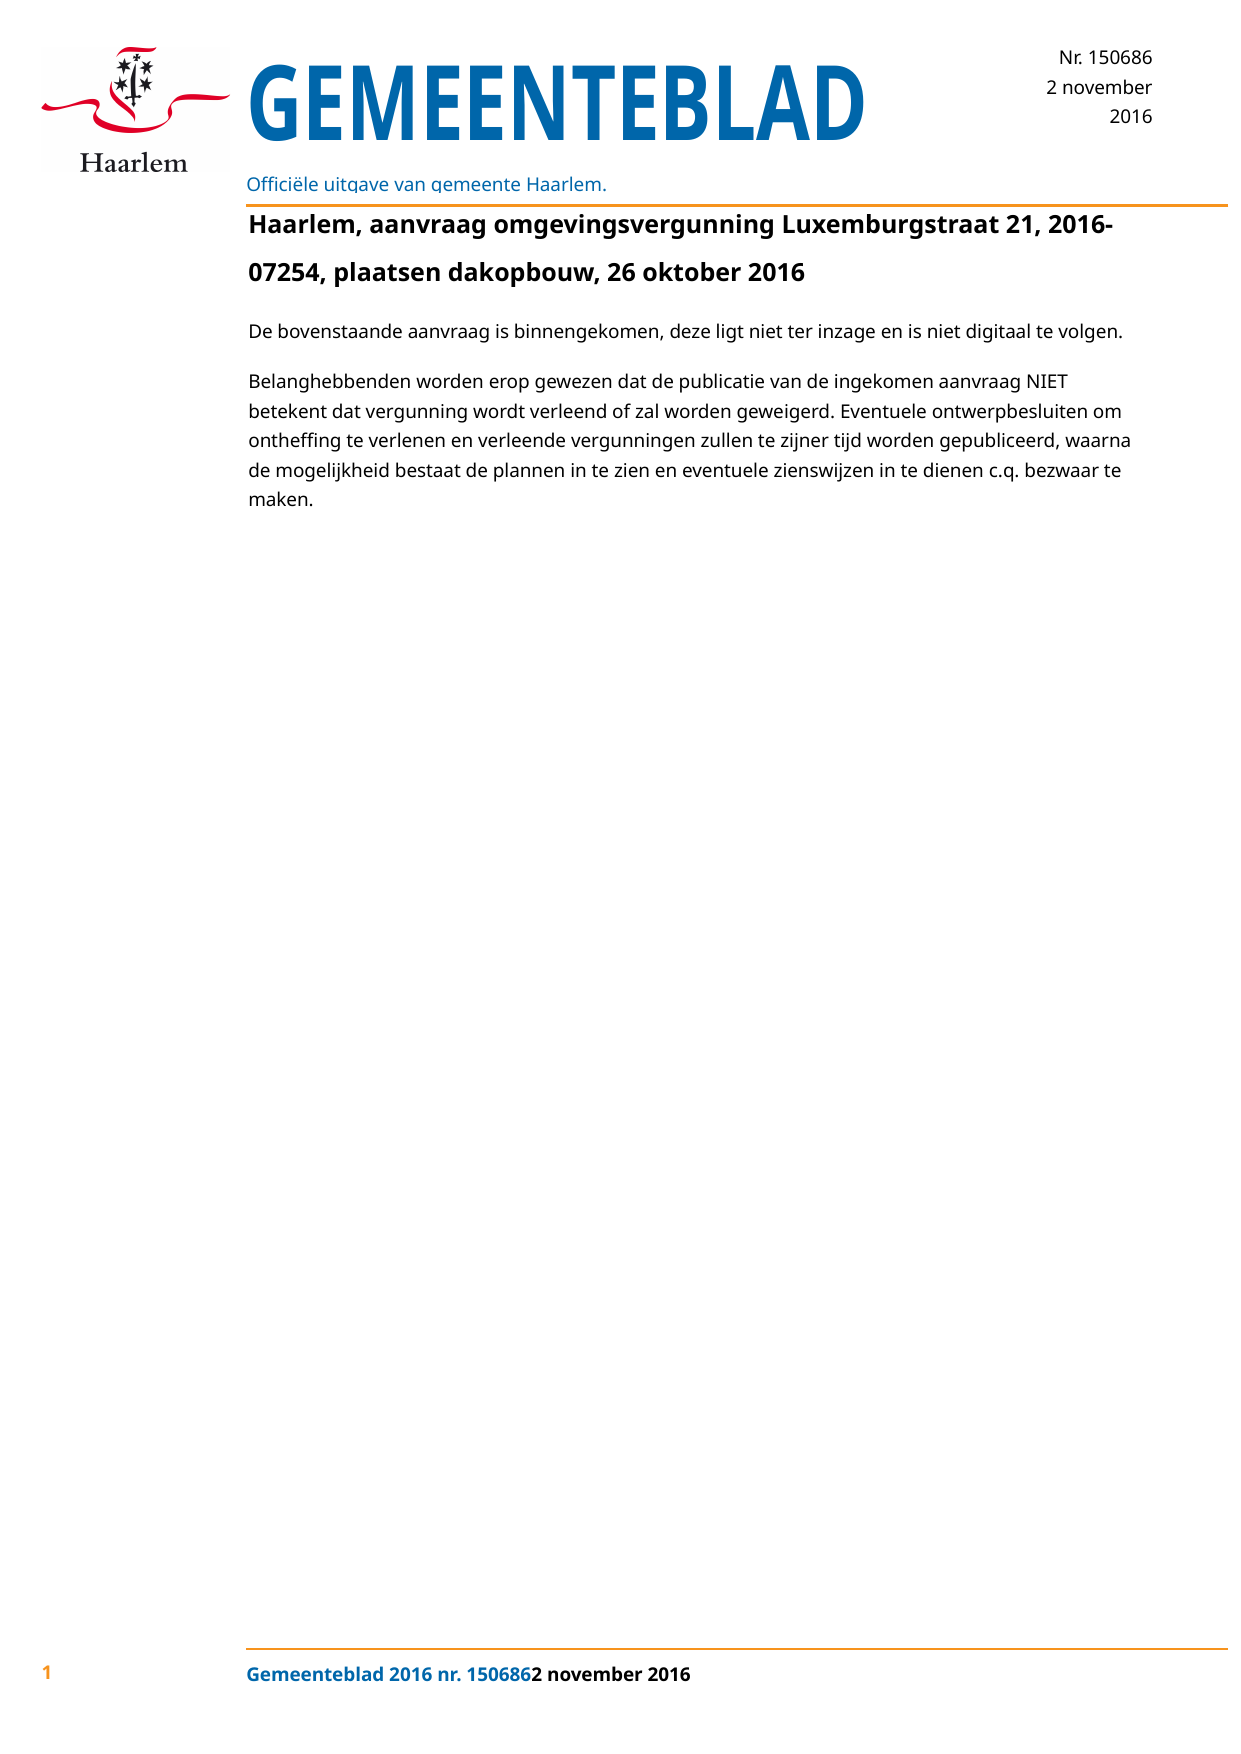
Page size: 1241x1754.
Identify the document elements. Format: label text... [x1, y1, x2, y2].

text De bovenstaande aanvraag is binnengekomen, deze ligt niet ter inzage en is niet digitaal te volgen. [248, 318, 1152, 344]
text Haarlem, aanvraag omgevingsvergunning Luxemburgstraat 21, 2016-07254, plaatsen dakopbouw, 26 oktober 2016 [248, 207, 1152, 288]
text Belanghebbenden worden erop gewezen dat de publicatie van de ingekomen aanvraag NIET betekent dat vergunning wordt verleend of zal worden geweigerd. Eventuele ontwerpbesluiten om ontheffing te verlenen en verleende vergunningen zullen te zijner tijd worden gepubliceerd, waarna de mogelijkheid bestaat de plannen in te zien en eventuele zienswijzen in te dienen c.q. bezwaar te maken. [248, 368, 1152, 512]
picture [41, 47, 231, 172]
